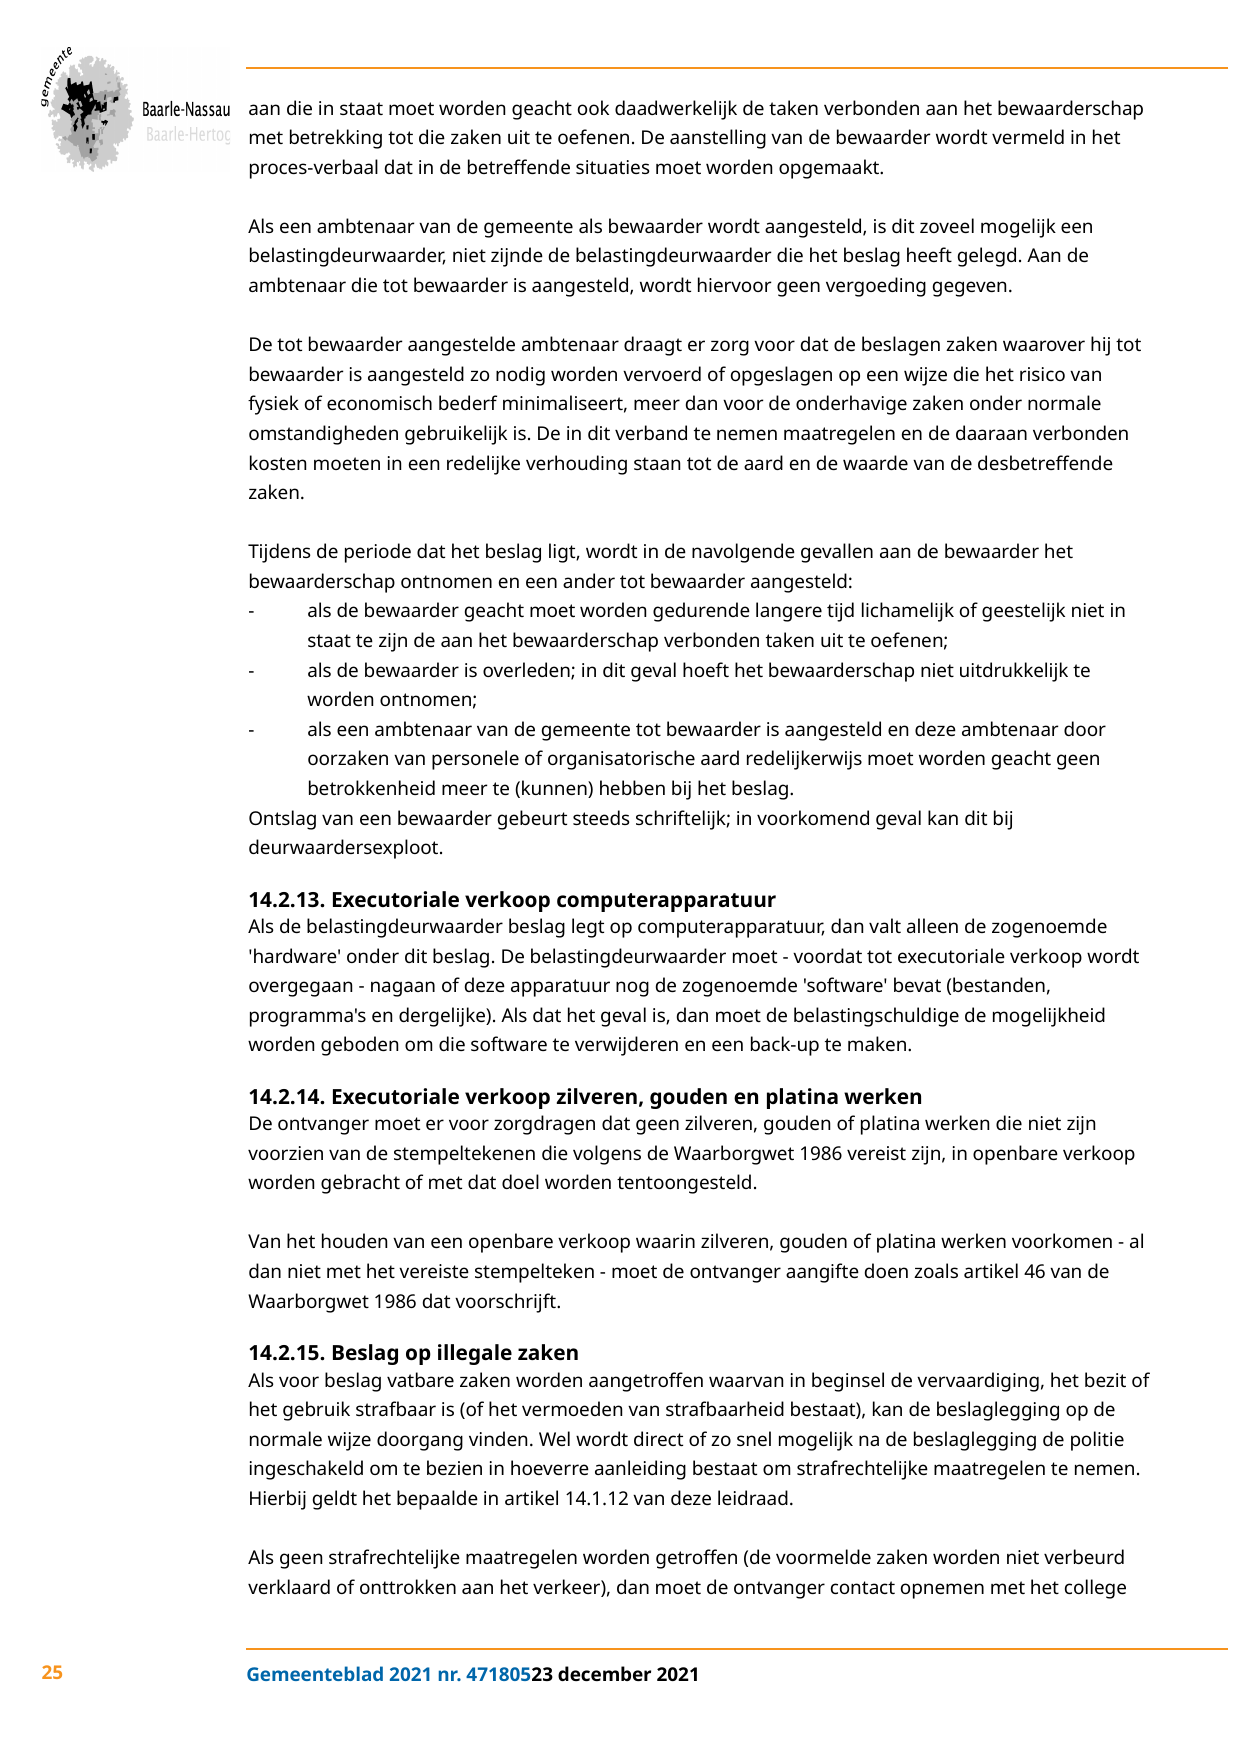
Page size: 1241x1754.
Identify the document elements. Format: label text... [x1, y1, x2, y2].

list als de bewaarder geacht moet worden gedurende langere tijd lichamelijk of geestelijk niet in staat te zijn de aan het bewaarderschap verbonden taken uit te oefenen; [248, 598, 1152, 653]
text Als de belastingdeurwaarder beslag legt op computerapparatuur, dan valt alleen de zogenoemde 'hardware' onder dit beslag. De belastingdeurwaarder moet - voordat tot executoriale verkoop wordt overgegaan - nagaan of deze apparatuur nog de zogenoemde 'software' bevat (bestanden, programma's en dergelijke). Als dat het geval is, dan moet de belastingschuldige de mogelijkheid worden geboden om die software te verwijderen en een back-up te maken. [248, 913, 1152, 1057]
text Als geen strafrechtelijke maatregelen worden getroffen (de voormelde zaken worden niet verbeurd verklaard of onttrokken aan het verkeer), dan moet de ontvanger contact opnemen met het college [248, 1544, 1152, 1599]
picture [41, 47, 231, 172]
list als een ambtenaar van de gemeente tot bewaarder is aangesteld en deze ambtenaar door oorzaken van personele of organisatorische aard redelijkerwijs moet worden geacht geen betrokkenheid meer te (kunnen) hebben bij het beslag. [248, 716, 1152, 801]
text De ontvanger moet er voor zorgdragen dat geen zilveren, gouden of platina werken die niet zijn voorzien van de stempeltekenen die volgens de Waarborgwet 1986 vereist zijn, in openbare verkoop worden gebracht of met dat doel worden tentoongesteld. [248, 1110, 1152, 1195]
text Als voor beslag vatbare zaken worden aangetroffen waarvan in beginsel de vervaardiging, het bezit of het gebruik strafbaar is (of het vermoeden van strafbaarheid bestaat), kan de beslaglegging op de normale wijze doorgang vinden. Wel wordt direct of zo snel mogelijk na de beslaglegging de politie ingeschakeld om te bezien in hoeverre aanleiding bestaat om strafrechtelijke maatregelen te nemen. Hierbij geldt het bepaalde in artikel 14.1.12 van deze leidraad. [248, 1367, 1152, 1511]
text 14.2.13. Executoriale verkoop computerapparatuur [248, 885, 1152, 913]
text De tot bewaarder aangestelde ambtenaar draagt er zorg voor dat de beslagen zaken waarover hij tot bewaarder is aangesteld zo nodig worden vervoerd of opgeslagen op een wijze die het risico van fysiek of economisch bederf minimaliseert, meer dan voor de onderhavige zaken onder normale omstandigheden gebruikelijk is. De in dit verband te nemen maatregelen en de daaraan verbonden kosten moeten in een redelijke verhouding staan tot de aard en de waarde van de desbetreffende zaken. [248, 331, 1152, 505]
text Ontslag van een bewaarder gebeurt steeds schriftelijk; in voorkomend geval kan dit bij deurwaardersexploot. [248, 805, 1152, 860]
text 14.2.15. Beslag op illegale zaken [248, 1338, 1152, 1367]
text 14.2.14. Executoriale verkoop zilveren, gouden en platina werken [248, 1082, 1152, 1110]
text Van het houden van een openbare verkoop waarin zilveren, gouden of platina werken voorkomen - al dan niet met het vereiste stempelteken - moet de ontvanger aangifte doen zoals artikel 46 van de Waarborgwet 1986 dat voorschrijft. [248, 1229, 1152, 1314]
text Als een ambtenaar van de gemeente als bewaarder wordt aangesteld, is dit zoveel mogelijk een belastingdeurwaarder, niet zijnde de belastingdeurwaarder die het beslag heeft gelegd. Aan de ambtenaar die tot bewaarder is aangesteld, wordt hiervoor geen vergoeding gegeven. [248, 213, 1152, 298]
text aan die in staat moet worden geacht ook daadwerkelijk de taken verbonden aan het bewaarderschap met betrekking tot die zaken uit te oefenen. De aanstelling van de bewaarder wordt vermeld in het proces-verbaal dat in de betreffende situaties moet worden opgemaakt. [248, 95, 1152, 180]
list als de bewaarder is overleden; in dit geval hoeft het bewaarderschap niet uitdrukkelijk te worden ontnomen; [248, 657, 1152, 712]
text Tijdens de periode dat het beslag ligt, wordt in de navolgende gevallen aan de bewaarder het bewaarderschap ontnomen en een ander tot bewaarder aangesteld: [248, 538, 1152, 594]
